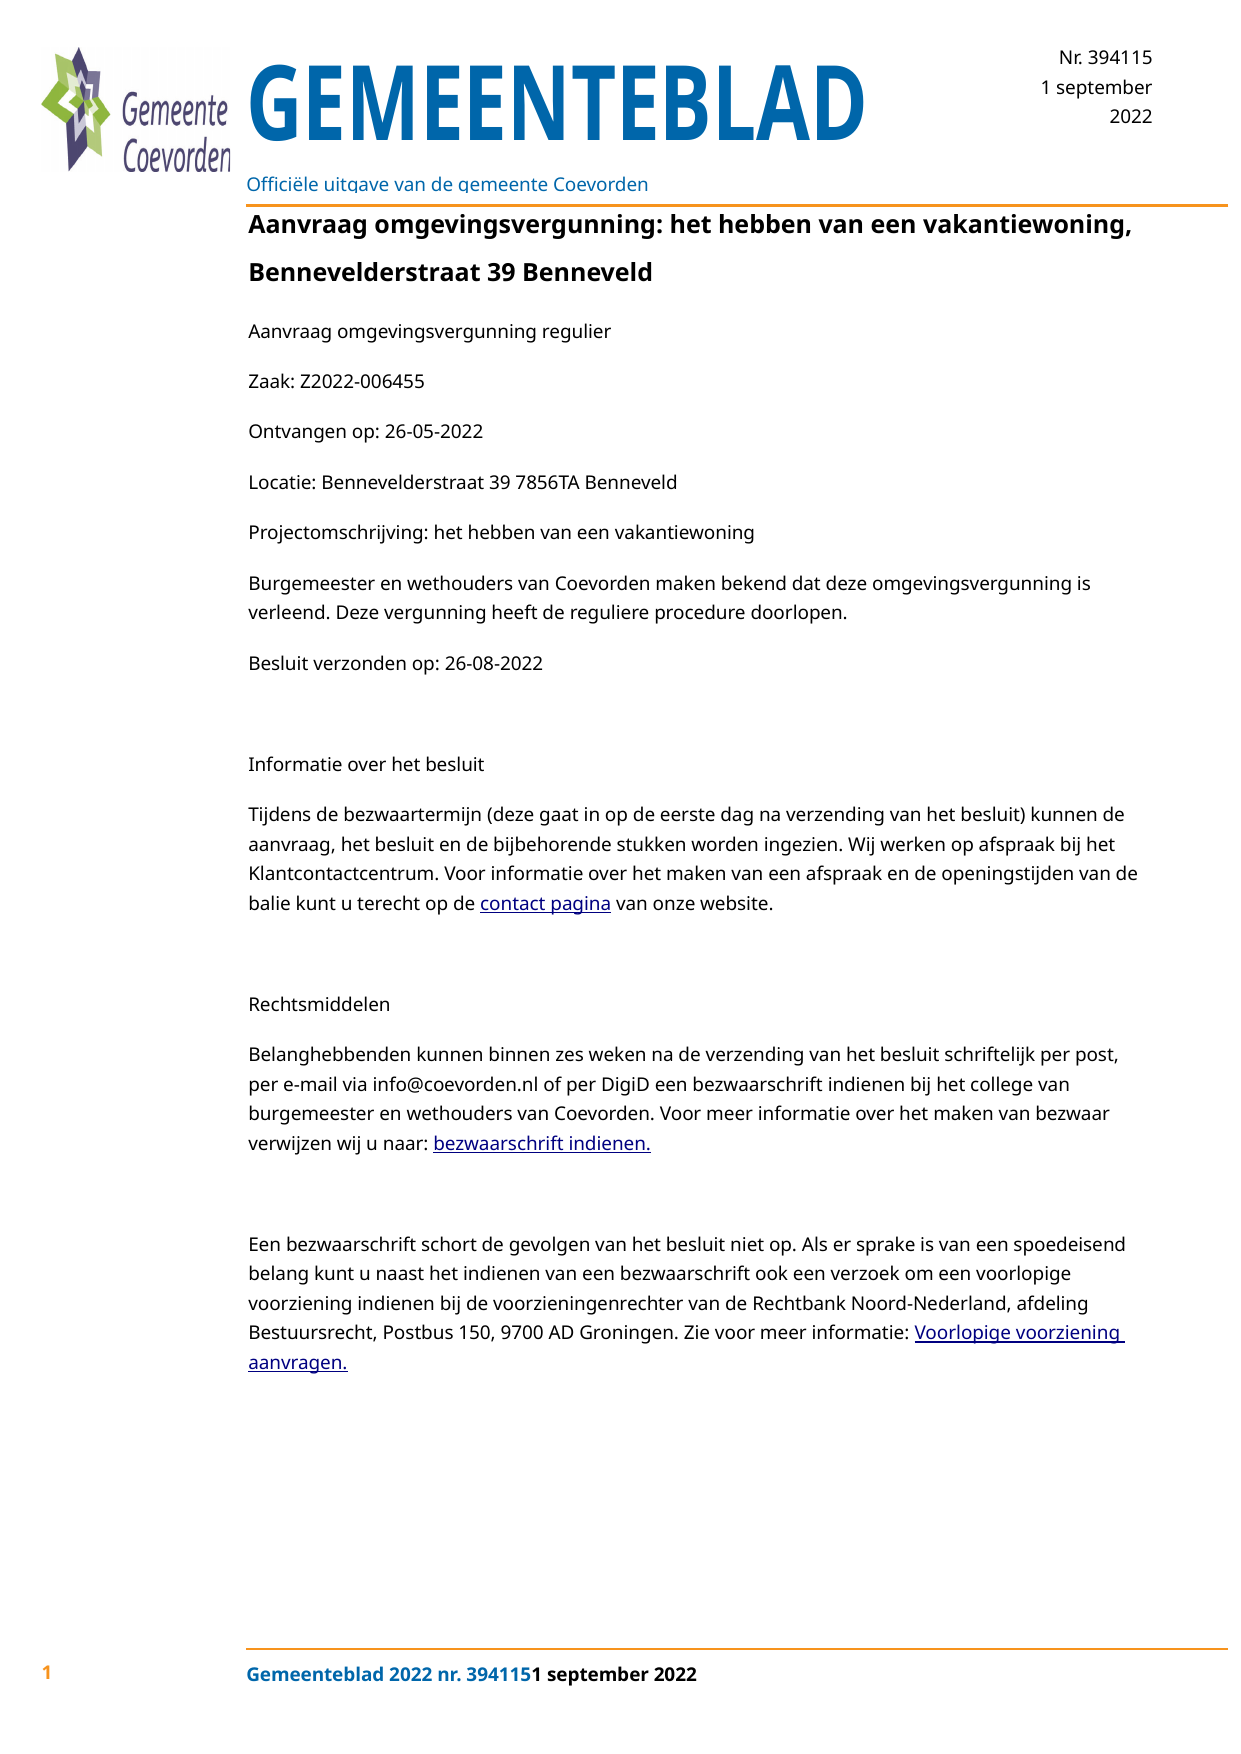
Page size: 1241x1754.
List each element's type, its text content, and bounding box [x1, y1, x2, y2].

text Aanvraag omgevingsvergunning regulier [248, 318, 1152, 344]
picture [41, 47, 231, 172]
text Tijdens de bezwaartermijn (deze gaat in op de eerste dag na verzending van het besluit) kunnen de aanvraag, het besluit en de bijbehorende stukken worden ingezien. Wij werken op afspraak bij het Klantcontactcentrum. Voor informatie over het maken van een afspraak en de openingstijden van de balie kunt u terecht op de contact pagina van onze website. [248, 801, 1152, 916]
text Een bezwaarschrift schort de gevolgen van het besluit niet op. Als er sprake is van een spoedeisend belang kunt u naast het indienen van een bezwaarschrift ook een verzoek om een voorlopige voorziening indienen bij de voorzieningenrechter van de Rechtbank Noord-Nederland, afdeling Bestuursrecht, Postbus 150, 9700 AD Groningen. Zie voor meer informatie: Voorlopige voorziening aanvragen. [248, 1231, 1152, 1375]
text Locatie: Bennevelderstraat 39 7856TA Benneveld [248, 469, 1152, 495]
text Belanghebbenden kunnen binnen zes weken na de verzending van het besluit schriftelijk per post, per e-mail via info@coevorden.nl of per DigiD een bezwaarschrift indienen bij het college van burgemeester en wethouders van Coevorden. Voor meer informatie over het maken van bezwaar verwijzen wij u naar: bezwaarschrift indienen. [248, 1041, 1152, 1156]
text Zaak: Z2022-006455 [248, 368, 1152, 394]
text Informatie over het besluit [248, 751, 1152, 777]
text Ontvangen op: 26-05-2022 [248, 419, 1152, 444]
text Aanvraag omgevingsvergunning: het hebben van een vakantiewoning, Bennevelderstraat 39 Benneveld [248, 207, 1152, 288]
text Burgemeester en wethouders van Coevorden maken bekend dat deze omgevingsvergunning is verleend. Deze vergunning heeft de reguliere procedure doorlopen. [248, 570, 1152, 625]
text Besluit verzonden op: 26-08-2022 [248, 650, 1152, 676]
text Rechtsmiddelen [248, 991, 1152, 1017]
text Projectomschrijving: het hebben van een vakantiewoning [248, 519, 1152, 545]
